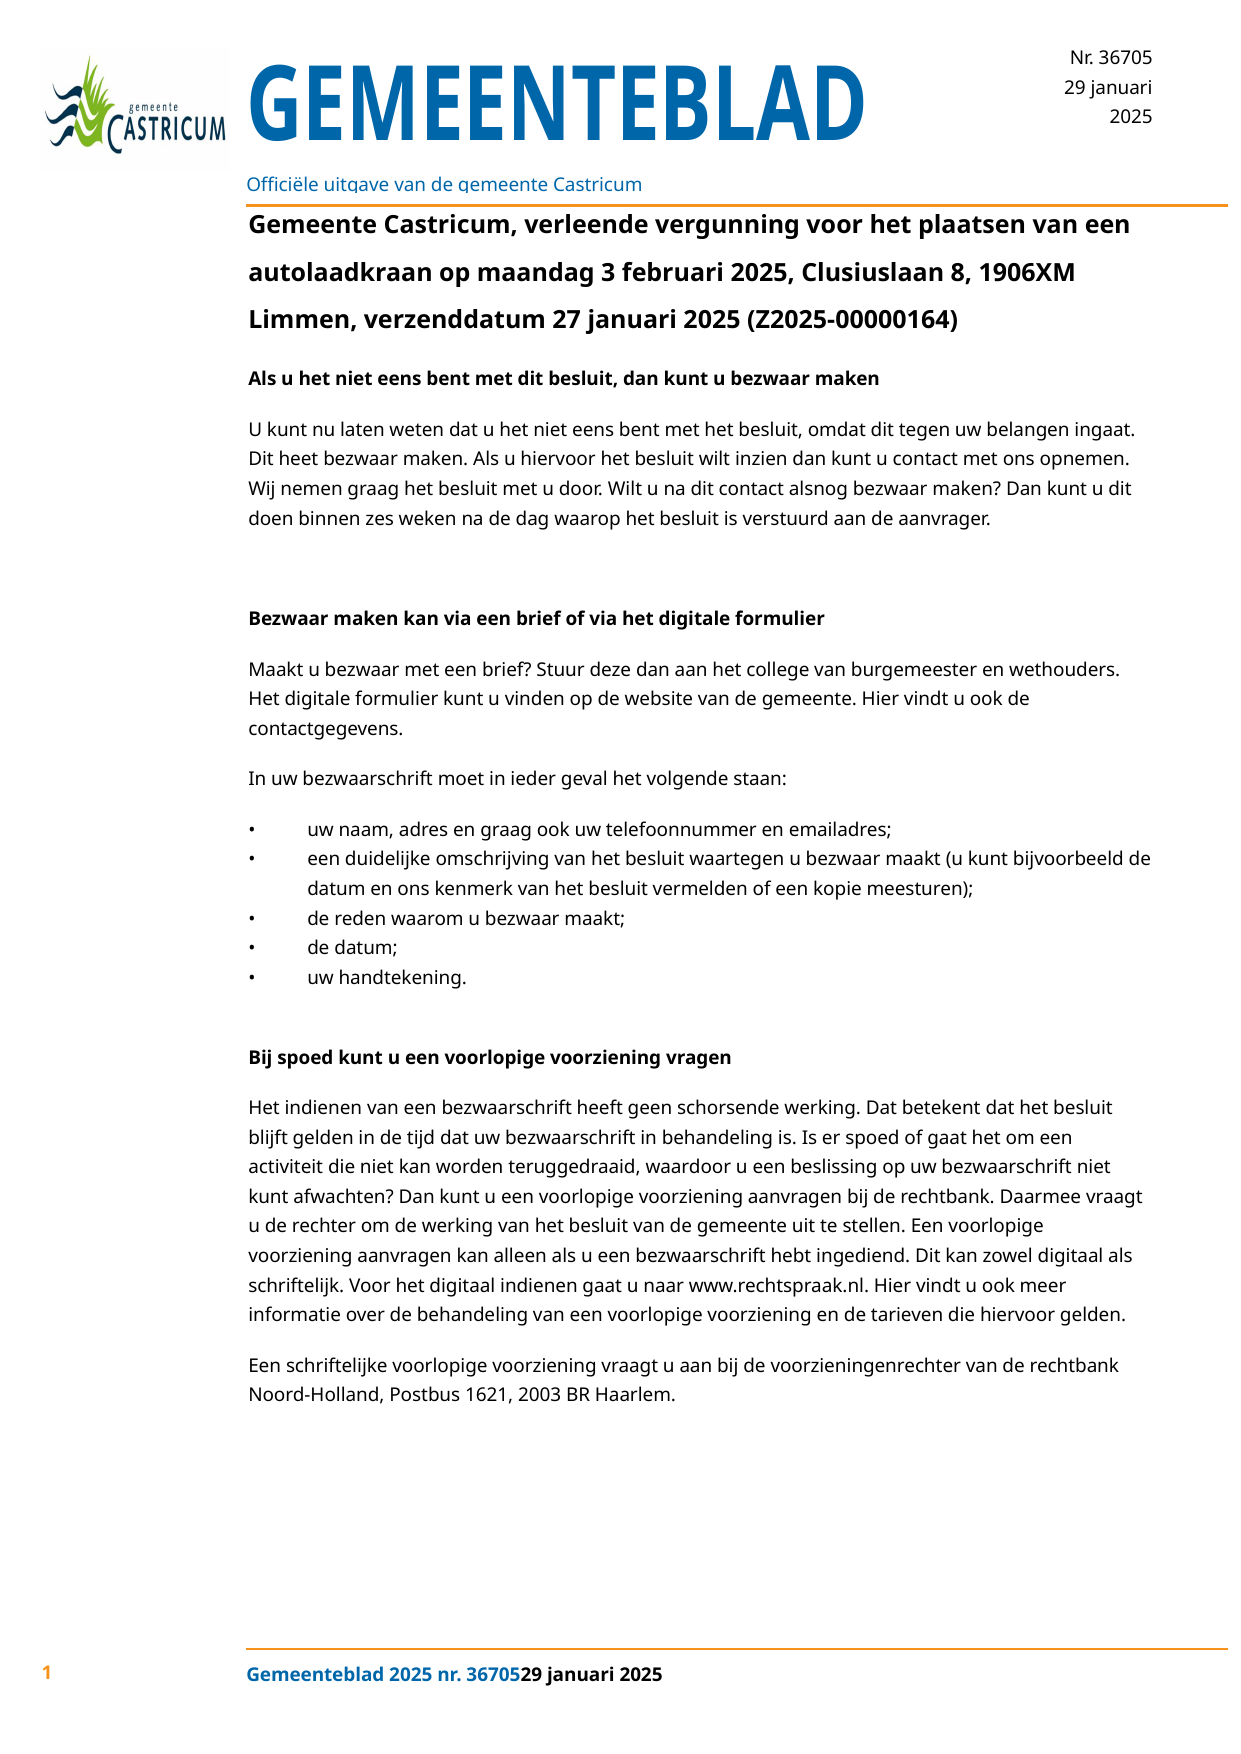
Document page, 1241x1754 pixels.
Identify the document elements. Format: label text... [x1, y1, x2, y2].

text In uw bezwaarschrift moet in ieder geval het volgende staan: [248, 766, 1152, 791]
text U kunt nu laten weten dat u het niet eens bent met het besluit, omdat dit tegen uw belangen ingaat. Dit heet bezwaar maken. Als u hiervoor het besluit wilt inzien dan kunt u contact met ons opnemen. Wij nemen graag het besluit met u door. Wilt u na dit contact alsnog bezwaar maken? Dan kunt u dit doen binnen zes weken na de dag waarop het besluit is verstuurd aan de aanvrager. [248, 416, 1152, 530]
text Bij spoed kunt u een voorlopige voorziening vragen [248, 1044, 1152, 1069]
text Als u het niet eens bent met dit besluit, dan kunt u bezwaar maken [248, 366, 1152, 391]
text Het indienen van een bezwaarschrift heeft geen schorsende werking. Dat betekent dat het besluit blijft gelden in de tijd dat uw bezwaarschrift in behandeling is. Is er spoed of gaat het om een activiteit die niet kan worden teruggedraaid, waardoor u een beslissing op uw bezwaarschrift niet kunt afwachten? Dan kunt u een voorlopige voorziening aanvragen bij de rechtbank. Daarmee vraagt u de rechter om de werking van het besluit van de gemeente uit te stellen. Een voorlopige voorziening aanvragen kan alleen als u een bezwaarschrift hebt ingediend. Dit kan zowel digitaal als schriftelijk. Voor het digitaal indienen gaat u naar www.rechtspraak.nl. Hier vindt u ook meer informatie over de behandeling van een voorlopige voorziening en de tarieven die hiervoor gelden. [248, 1094, 1152, 1327]
text Een schriftelijke voorlopige voorziening vraagt u aan bij de voorzieningenrechter van de rechtbank Noord-Holland, Postbus 1621, 2003 BR Haarlem. [248, 1352, 1152, 1407]
text Bezwaar maken kan via een brief of via het digitale formulier [248, 606, 1152, 631]
list de reden waarom u bezwaar maakt; [248, 905, 1152, 930]
list uw naam, adres en graag ook uw telefoonnummer en emailadres; [248, 816, 1152, 842]
text Gemeente Castricum, verleende vergunning voor het plaatsen van een autolaadkraan op maandag 3 februari 2025, Clusiuslaan 8, 1906XM Limmen, verzenddatum 27 januari 2025 (Z2025-00000164) [248, 207, 1152, 336]
list een duidelijke omschrijving van het besluit waartegen u bezwaar maakt (u kunt bijvoorbeeld de datum en ons kenmerk van het besluit vermelden of een kopie meesturen); [248, 846, 1152, 901]
text Maakt u bezwaar met een brief? Stuur deze dan aan het college van burgemeester en wethouders. Het digitale formulier kunt u vinden op de website van de gemeente. Hier vindt u ook de contactgegevens. [248, 656, 1152, 741]
list de datum; [248, 934, 1152, 960]
picture [41, 47, 231, 172]
list uw handtekening. [248, 964, 1152, 989]
